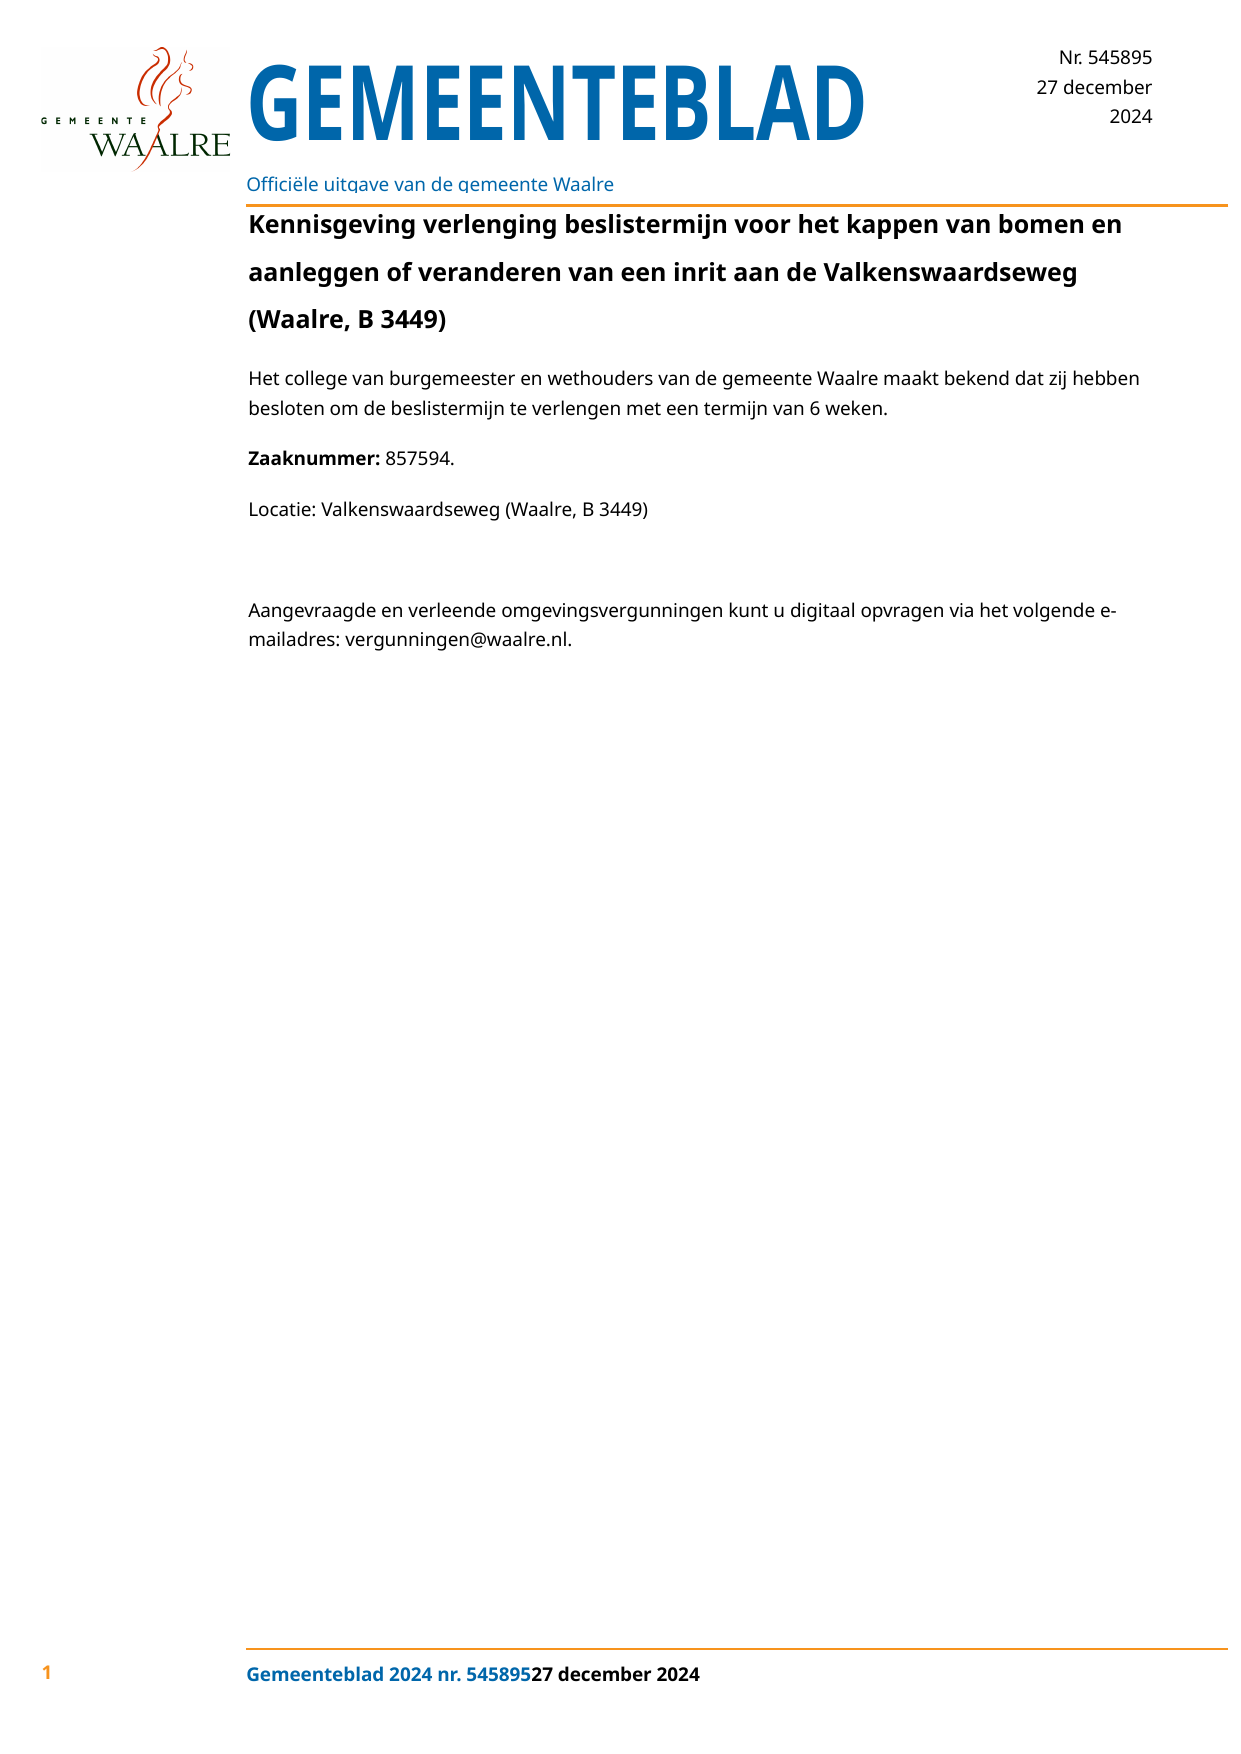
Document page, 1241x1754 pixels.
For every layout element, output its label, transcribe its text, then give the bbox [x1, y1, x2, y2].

text Het college van burgemeester en wethouders van de gemeente Waalre maakt bekend dat zij hebben besloten om de beslistermijn te verlengen met een termijn van 6 weken. [248, 366, 1152, 421]
text Locatie: Valkenswaardseweg (Waalre, B 3449) [248, 496, 1152, 522]
text Aangevraagde en verleende omgevingsvergunningen kunt u digitaal opvragen via het volgende e-mailadres: vergunningen@waalre.nl. [248, 597, 1152, 652]
text Kennisgeving verlenging beslistermijn voor het kappen van bomen en aanleggen of veranderen van een inrit aan de Valkenswaardseweg (Waalre, B 3449) [248, 207, 1152, 336]
text Zaaknummer: 857594. [248, 446, 1152, 471]
picture [41, 47, 231, 172]
